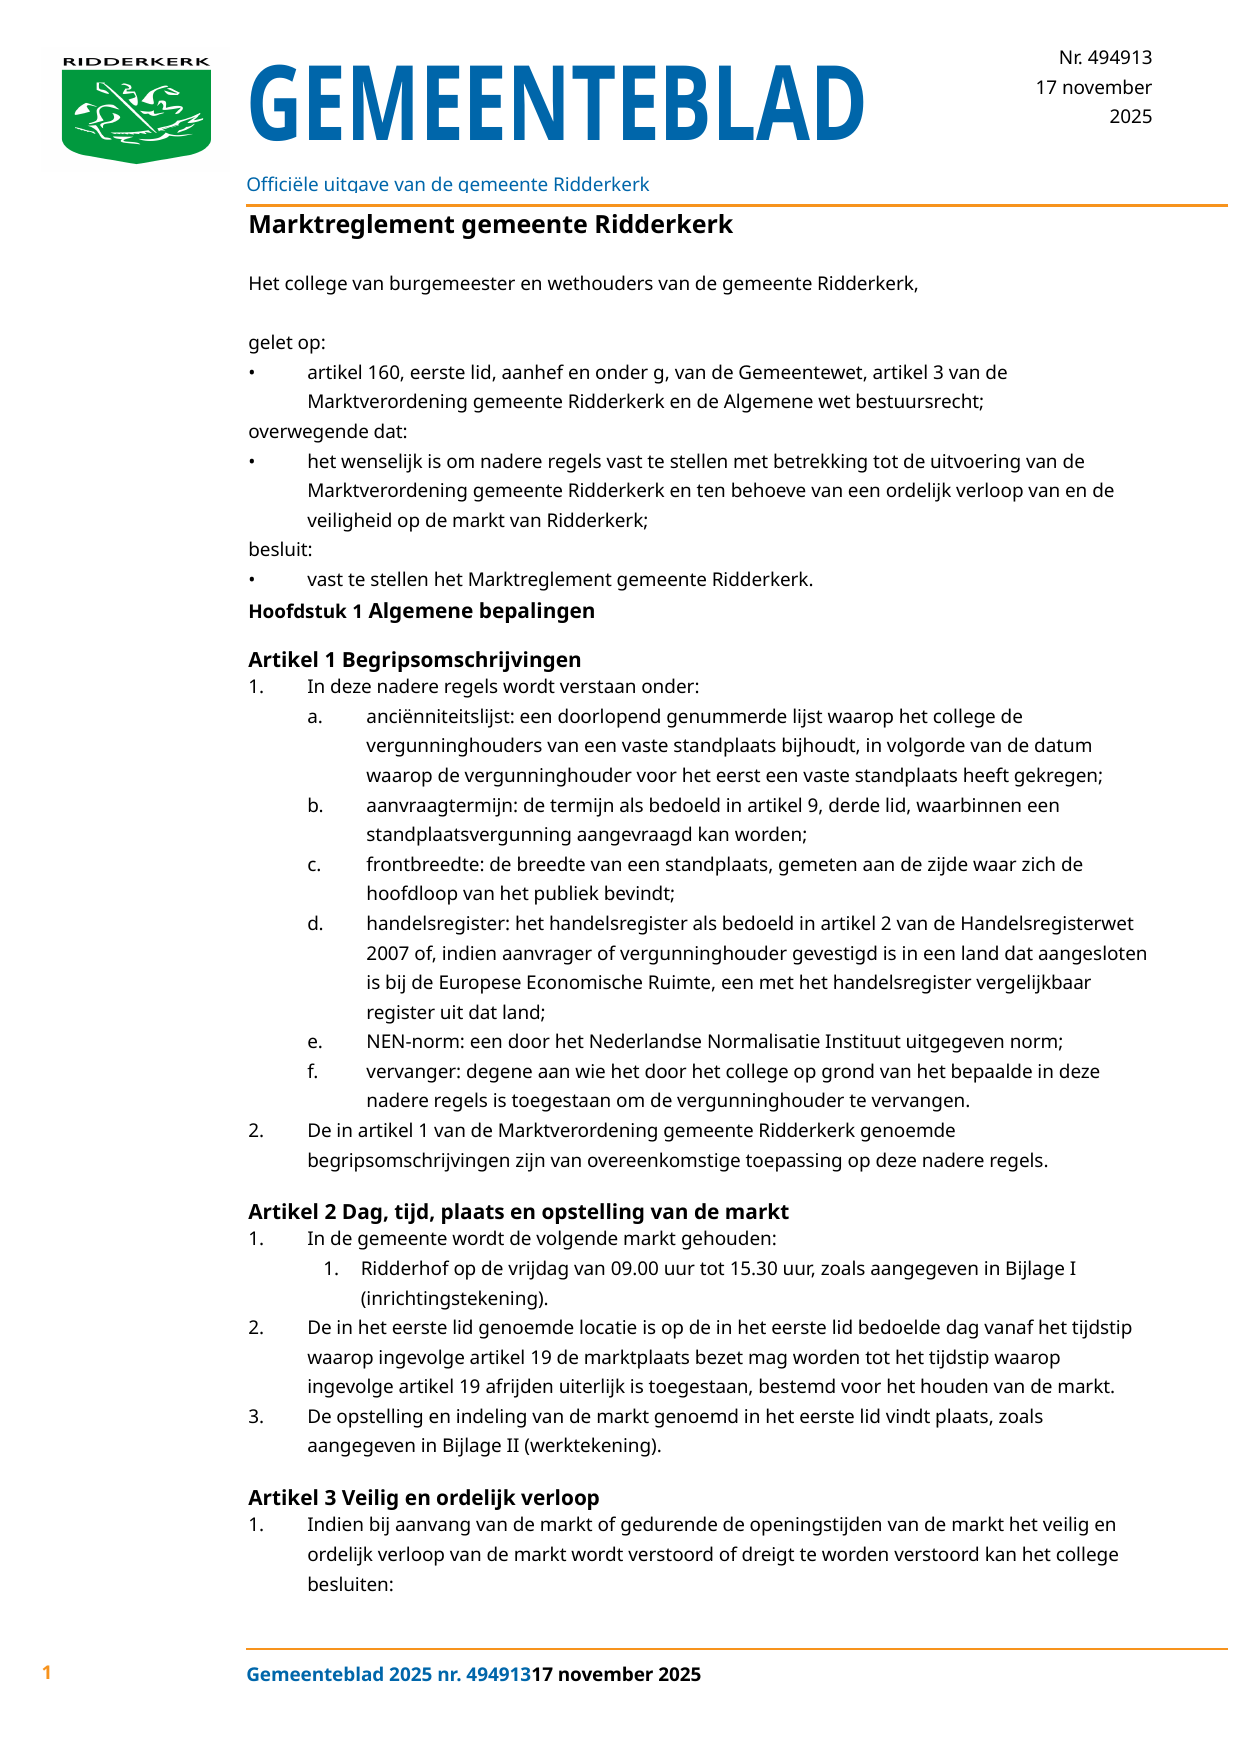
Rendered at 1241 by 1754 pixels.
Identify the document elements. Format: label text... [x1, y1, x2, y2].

list frontbreedte: de breedte van een standplaats, gemeten aan de zijde waar zich de hoofdloop van het publiek bevindt; [307, 851, 1152, 906]
list vast te stellen het Marktreglement gemeente Ridderkerk. [248, 566, 1152, 592]
picture [41, 47, 231, 172]
text overwegende dat: [248, 418, 1152, 444]
list artikel 160, eerste lid, aanhef en onder g, van de Gemeentewet, artikel 3 van de Marktverordening gemeente Ridderkerk en de Algemene wet bestuursrecht; [248, 359, 1152, 414]
list De opstelling en indeling van de markt genoemd in het eerste lid vindt plaats, zoals aangegeven in Bijlage II (werktekening). [248, 1403, 1152, 1458]
list In deze nadere regels wordt verstaan onder: [248, 673, 1152, 699]
list De in artikel 1 van de Marktverordening gemeente Ridderkerk genoemde begripsomschrijvingen zijn van overeenkomstige toepassing op deze nadere regels. [248, 1117, 1152, 1172]
text Artikel 2 Dag, tijd, plaats en opstelling van de markt [248, 1197, 1152, 1226]
list In de gemeente wordt de volgende markt gehouden: [248, 1226, 1152, 1251]
list handelsregister: het handelsregister als bedoeld in artikel 2 van de Handelsregisterwet 2007 of, indien aanvrager of vergunninghouder gevestigd is in een land dat aangesloten is bij de Europese Economische Ruimte, een met het handelsregister vergelijkbaar register uit dat land; [307, 910, 1152, 1024]
text Hoofdstuk 1 Algemene bepalingen [248, 596, 1152, 624]
list anciënniteitslijst: een doorlopend genummerde lijst waarop het college de vergunninghouders van een vaste standplaats bijhoudt, in volgorde van de datum waarop de vergunninghouder voor het eerst een vaste standplaats heeft gekregen; [307, 703, 1152, 788]
list vervanger: degene aan wie het door het college op grond van het bepaalde in deze nadere regels is toegestaan om de vergunninghouder te vervangen. [307, 1058, 1152, 1113]
list Indien bij aanvang van de markt of gedurende de openingstijden van de markt het veilig en ordelijk verloop van de markt wordt verstoord of dreigt te worden verstoord kan het college besluiten: [248, 1512, 1152, 1596]
text gelet op: [248, 329, 1152, 355]
list aanvraagtermijn: de termijn als bedoeld in artikel 9, derde lid, waarbinnen een standplaatsvergunning aangevraagd kan worden; [307, 792, 1152, 847]
text Artikel 3 Veilig en ordelijk verloop [248, 1483, 1152, 1512]
list NEN-norm: een door het Nederlandse Normalisatie Instituut uitgegeven norm; [307, 1028, 1152, 1054]
text Het college van burgemeester en wethouders van de gemeente Ridderkerk, [248, 270, 1152, 296]
list het wenselijk is om nadere regels vast te stellen met betrekking tot de uitvoering van de Marktverordening gemeente Ridderkerk en ten behoeve van een ordelijk verloop van en de veiligheid op de markt van Ridderkerk; [248, 448, 1152, 533]
text besluit: [248, 537, 1152, 562]
list Ridderhof op de vrijdag van 09.00 uur tot 15.30 uur, zoals aangegeven in Bijlage I (inrichtingstekening). [323, 1255, 1152, 1311]
text Marktreglement gemeente Ridderkerk [248, 207, 1152, 241]
list De in het eerste lid genoemde locatie is op de in het eerste lid bedoelde dag vanaf het tijdstip waarop ingevolge artikel 19 de marktplaats bezet mag worden tot het tijdstip waarop ingevolge artikel 19 afrijden uiterlijk is toegestaan, bestemd voor het houden van de markt. [248, 1314, 1152, 1399]
text Artikel 1 Begripsomschrijvingen [248, 645, 1152, 673]
